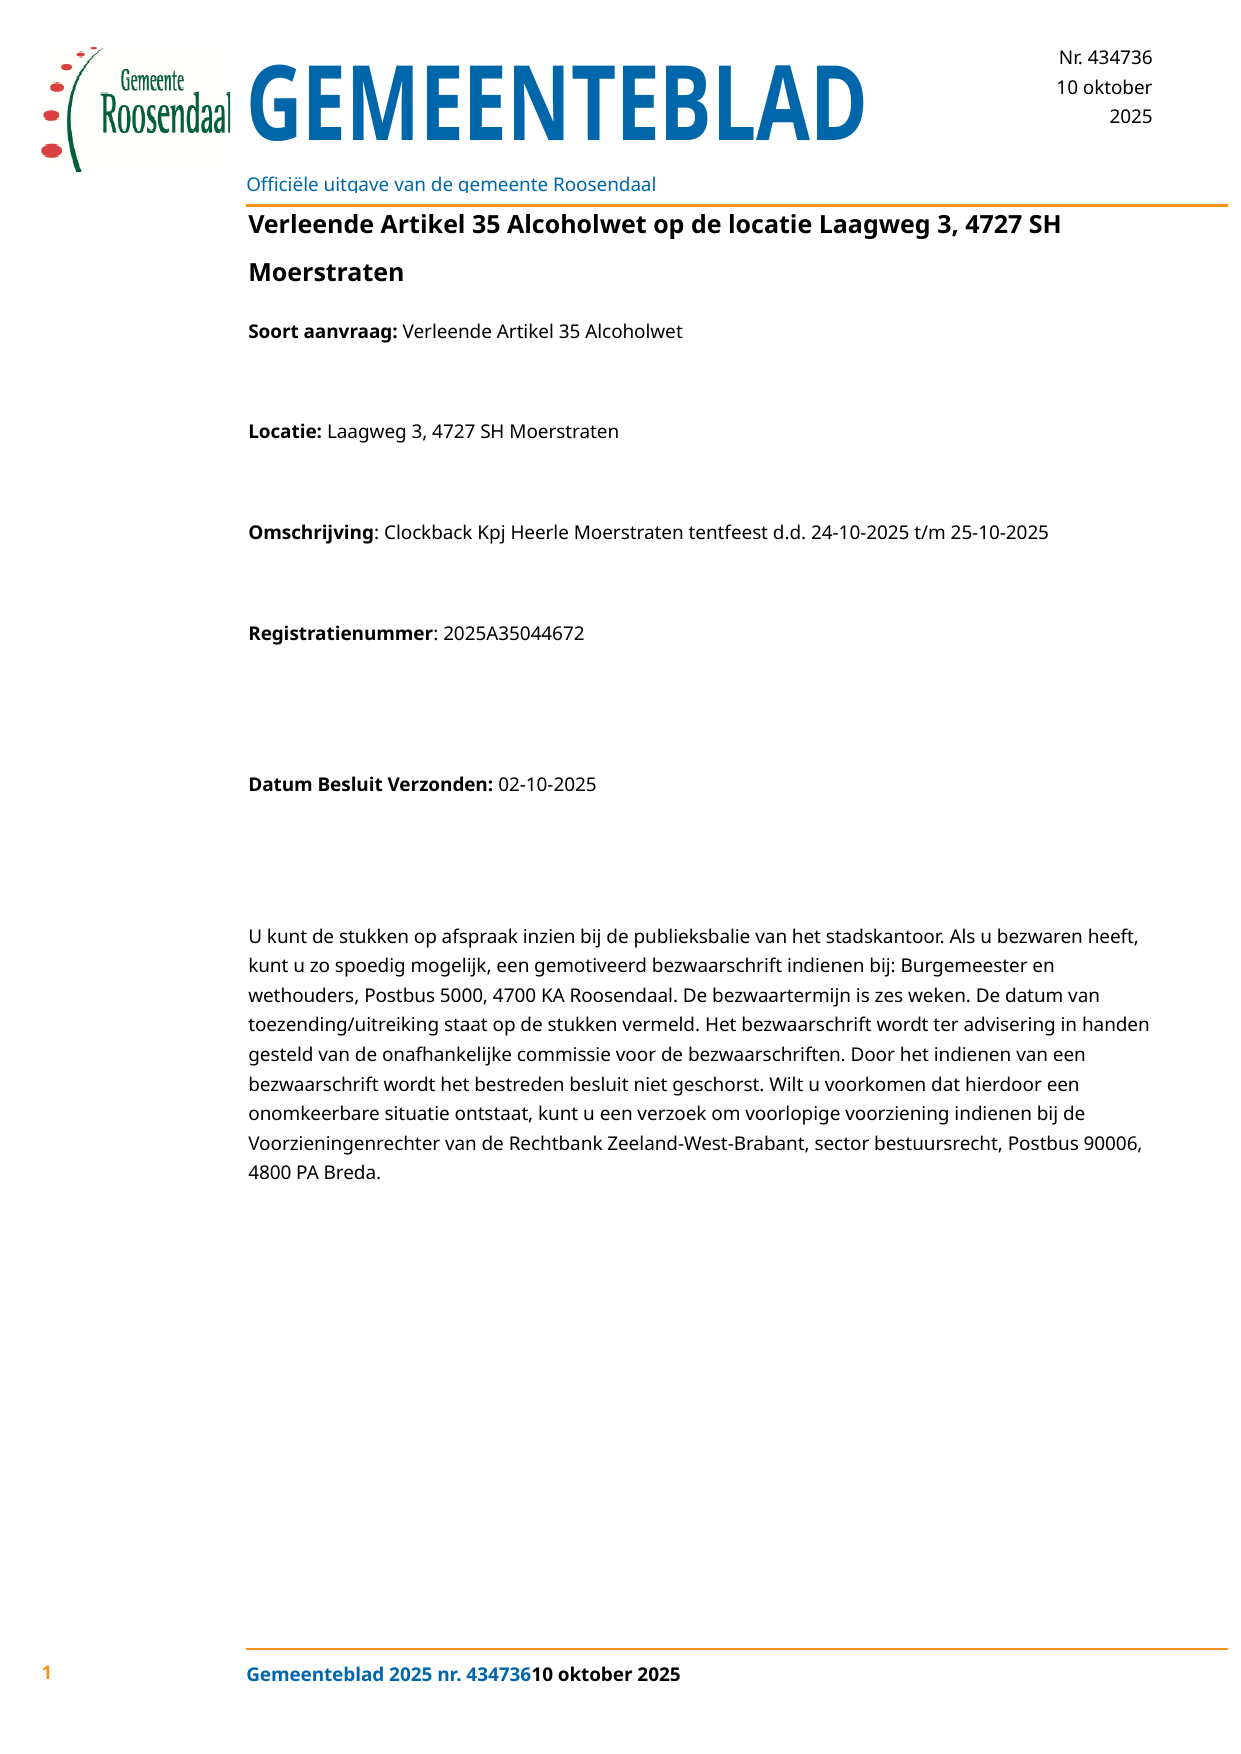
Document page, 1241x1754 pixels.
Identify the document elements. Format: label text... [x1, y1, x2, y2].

text Locatie: Laagweg 3, 4727 SH Moerstraten [248, 419, 1152, 444]
text Soort aanvraag: Verleende Artikel 35 Alcoholwet [248, 318, 1152, 344]
text Datum Besluit Verzonden: 02-10-2025 [248, 772, 1152, 797]
text U kunt de stukken op afspraak inzien bij de publieksbalie van het stadskantoor. Als u bezwaren heeft, kunt u zo spoedig mogelijk, een gemotiveerd bezwaarschrift indienen bij: Burgemeester en wethouders, Postbus 5000, 4700 KA Roosendaal. De bezwaartermijn is zes weken. De datum van toezending/uitreiking staat op de stukken vermeld. Het bezwaarschrift wordt ter advisering in handen gesteld van de onafhankelijke commissie voor de bezwaarschriften. Door het indienen van een bezwaarschrift wordt het bestreden besluit niet geschorst. Wilt u voorkomen dat hierdoor een onomkeerbare situatie ontstaat, kunt u een verzoek om voorlopige voorziening indienen bij de Voorzieningenrechter van de Rechtbank Zeeland-West-Brabant, sector bestuursrecht, Postbus 90006, 4800 PA Breda. [248, 923, 1152, 1185]
text Registratienummer: 2025A35044672 [248, 620, 1152, 646]
text Verleende Artikel 35 Alcoholwet op de locatie Laagweg 3, 4727 SH Moerstraten [248, 207, 1152, 288]
picture [41, 47, 231, 172]
text Omschrijving: Clockback Kpj Heerle Moerstraten tentfeest d.d. 24-10-2025 t/m 25-10-2025 [248, 519, 1152, 545]
